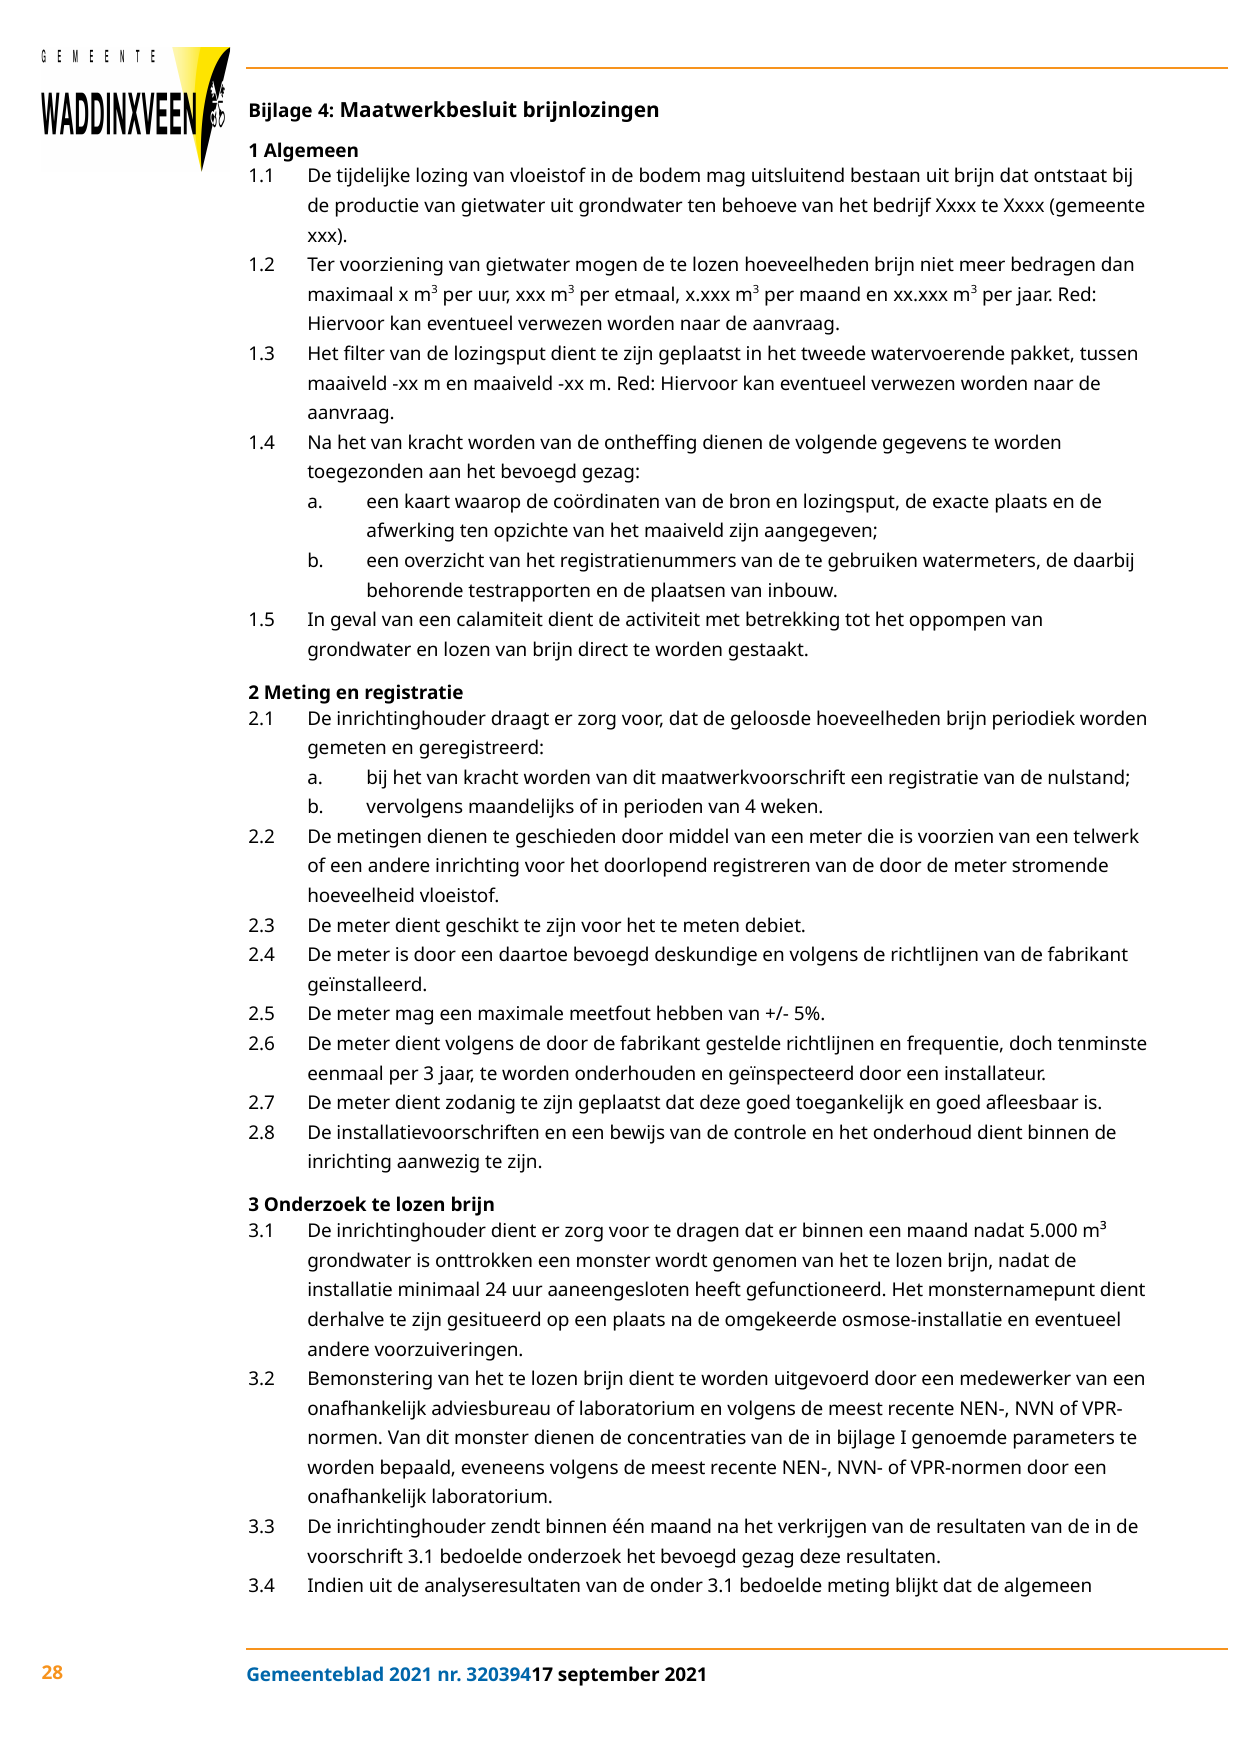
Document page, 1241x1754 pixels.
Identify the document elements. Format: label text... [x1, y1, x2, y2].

text 1 Algemeen [248, 137, 1152, 163]
text Bijlage 4: Maatwerkbesluit brijnlozingen [248, 95, 1152, 123]
list De inrichtinghouder draagt er zorg voor, dat de geloosde hoeveelheden brijn periodiek worden gemeten en geregistreerd: [248, 705, 1152, 760]
list De inrichtinghouder zendt binnen één maand na het verkrijgen van de resultaten van de in de voorschrift 3.1 bedoelde onderzoek het bevoegd gezag deze resultaten. [248, 1513, 1152, 1568]
list Indien uit de analyseresultaten van de onder 3.1 bedoelde meting blijkt dat de algemeen [248, 1572, 1152, 1598]
picture [41, 47, 231, 172]
list In geval van een calamiteit dient de activiteit met betrekking tot het oppompen van grondwater en lozen van brijn direct te worden gestaakt. [248, 606, 1152, 662]
list De installatievoorschriften en een bewijs van de controle en het onderhoud dient binnen de inrichting aanwezig te zijn. [248, 1119, 1152, 1174]
list De inrichtinghouder dient er zorg voor te dragen dat er binnen een maand nadat 5.000 m³ grondwater is onttrokken een monster wordt genomen van het te lozen brijn, nadat de installatie minimaal 24 uur aaneengesloten heeft gefunctioneerd. Het monsternamepunt dient derhalve te zijn gesitueerd op een plaats na de omgekeerde osmose-installatie en eventueel andere voorzuiveringen. [248, 1217, 1152, 1361]
list Het filter van de lozingsput dient te zijn geplaatst in het tweede watervoerende pakket, tussen maaiveld -xx m en maaiveld -xx m. Red: Hiervoor kan eventueel verwezen worden naar de aanvraag. [248, 340, 1152, 425]
list een kaart waarop de coördinaten van de bron en lozingsput, de exacte plaats en de afwerking ten opzichte van het maaiveld zijn aangegeven; [307, 488, 1152, 543]
list Na het van kracht worden van de ontheffing dienen de volgende gegevens te worden toegezonden aan het bevoegd gezag: [248, 429, 1152, 484]
list De meter dient volgens de door de fabrikant gestelde richtlijnen en frequentie, doch tenminste eenmaal per 3 jaar, te worden onderhouden en geïnspecteerd door een installateur. [248, 1030, 1152, 1086]
list De meter dient geschikt te zijn voor het te meten debiet. [248, 912, 1152, 938]
text 3 Onderzoek te lozen brijn [248, 1192, 1152, 1217]
list Bemonstering van het te lozen brijn dient te worden uitgevoerd door een medewerker van een onafhankelijk adviesbureau of laboratorium en volgens de meest recente NEN-, NVN of VPR-normen. Van dit monster dienen de concentraties van de in bijlage I genoemde parameters te worden bepaald, eveneens volgens de meest recente NEN-, NVN- of VPR-normen door een onafhankelijk laboratorium. [248, 1365, 1152, 1509]
list De tijdelijke lozing van vloeistof in de bodem mag uitsluitend bestaan uit brijn dat ontstaat bij de productie van gietwater uit grondwater ten behoeve van het bedrijf Xxxx te Xxxx (gemeente xxx). [248, 163, 1152, 247]
list De metingen dienen te geschieden door middel van een meter die is voorzien van een telwerk of een andere inrichting voor het doorlopend registreren van de door de meter stromende hoeveelheid vloeistof. [248, 823, 1152, 908]
list De meter is door een daartoe bevoegd deskundige en volgens de richtlijnen van de fabrikant geïnstalleerd. [248, 941, 1152, 997]
list De meter dient zodanig te zijn geplaatst dat deze goed toegankelijk en goed afleesbaar is. [248, 1089, 1152, 1115]
text 2 Meting en registratie [248, 679, 1152, 705]
list een overzicht van het registratienummers van de te gebruiken watermeters, de daarbij behorende testrapporten en de plaatsen van inbouw. [307, 547, 1152, 602]
list Ter voorziening van gietwater mogen de te lozen hoeveelheden brijn niet meer bedragen dan maximaal x m3 per uur, xxx m3 per etmaal, x.xxx m3 per maand en xx.xxx m3 per jaar. Red: Hiervoor kan eventueel verwezen worden naar de aanvraag. [248, 251, 1152, 336]
list bij het van kracht worden van dit maatwerkvoorschrift een registratie van de nulstand; [307, 764, 1152, 790]
list vervolgens maandelijks of in perioden van 4 weken. [307, 793, 1152, 819]
list De meter mag een maximale meetfout hebben van +/- 5%. [248, 1001, 1152, 1026]
